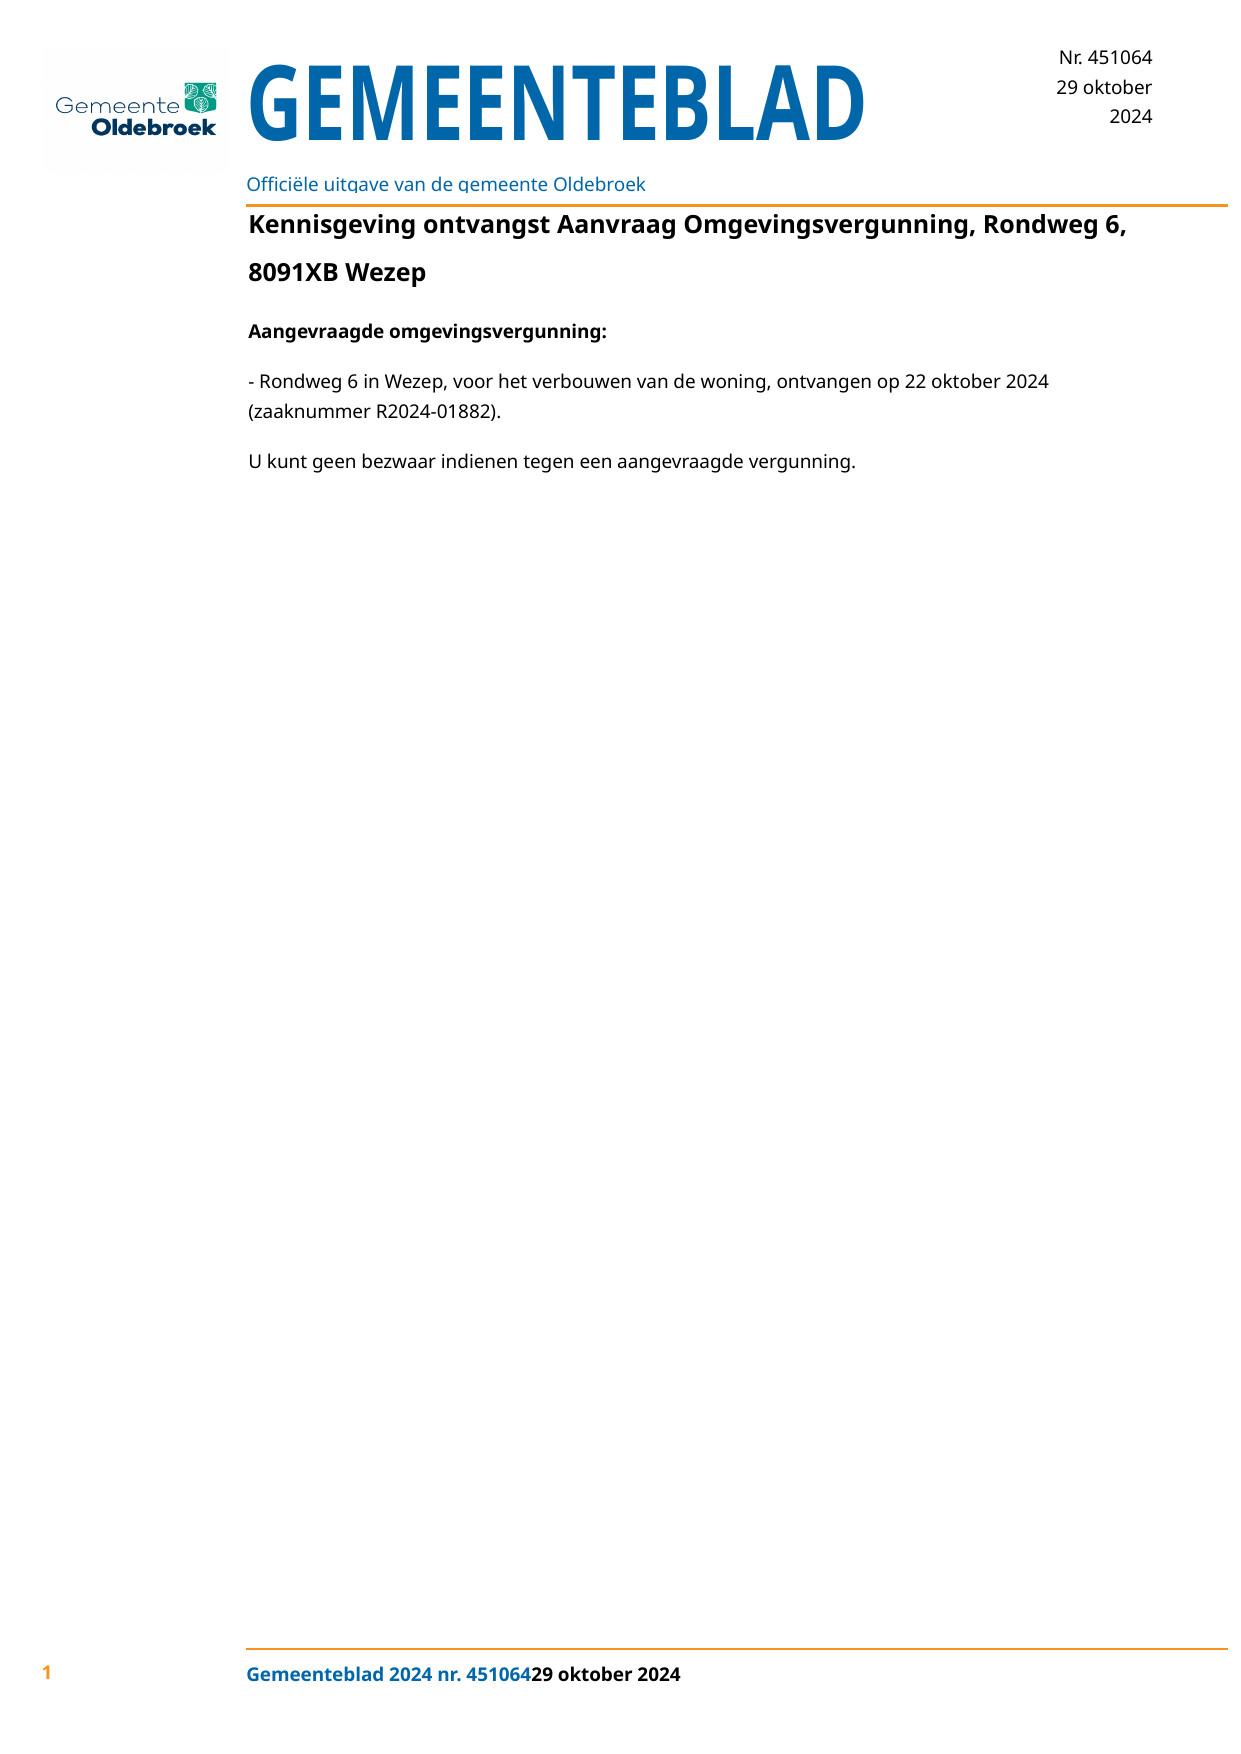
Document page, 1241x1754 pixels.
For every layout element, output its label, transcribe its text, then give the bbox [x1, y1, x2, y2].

text - Rondweg 6 in Wezep, voor het verbouwen van de woning, ontvangen op 22 oktober 2024 (zaaknummer R2024-01882). [248, 368, 1152, 424]
text U kunt geen bezwaar indienen tegen een aangevraagde vergunning. [248, 448, 1152, 474]
picture [41, 47, 231, 172]
text Kennisgeving ontvangst Aanvraag Omgevingsvergunning, Rondweg 6, 8091XB Wezep [248, 207, 1152, 288]
text Aangevraagde omgevingsvergunning: [248, 318, 1152, 344]
